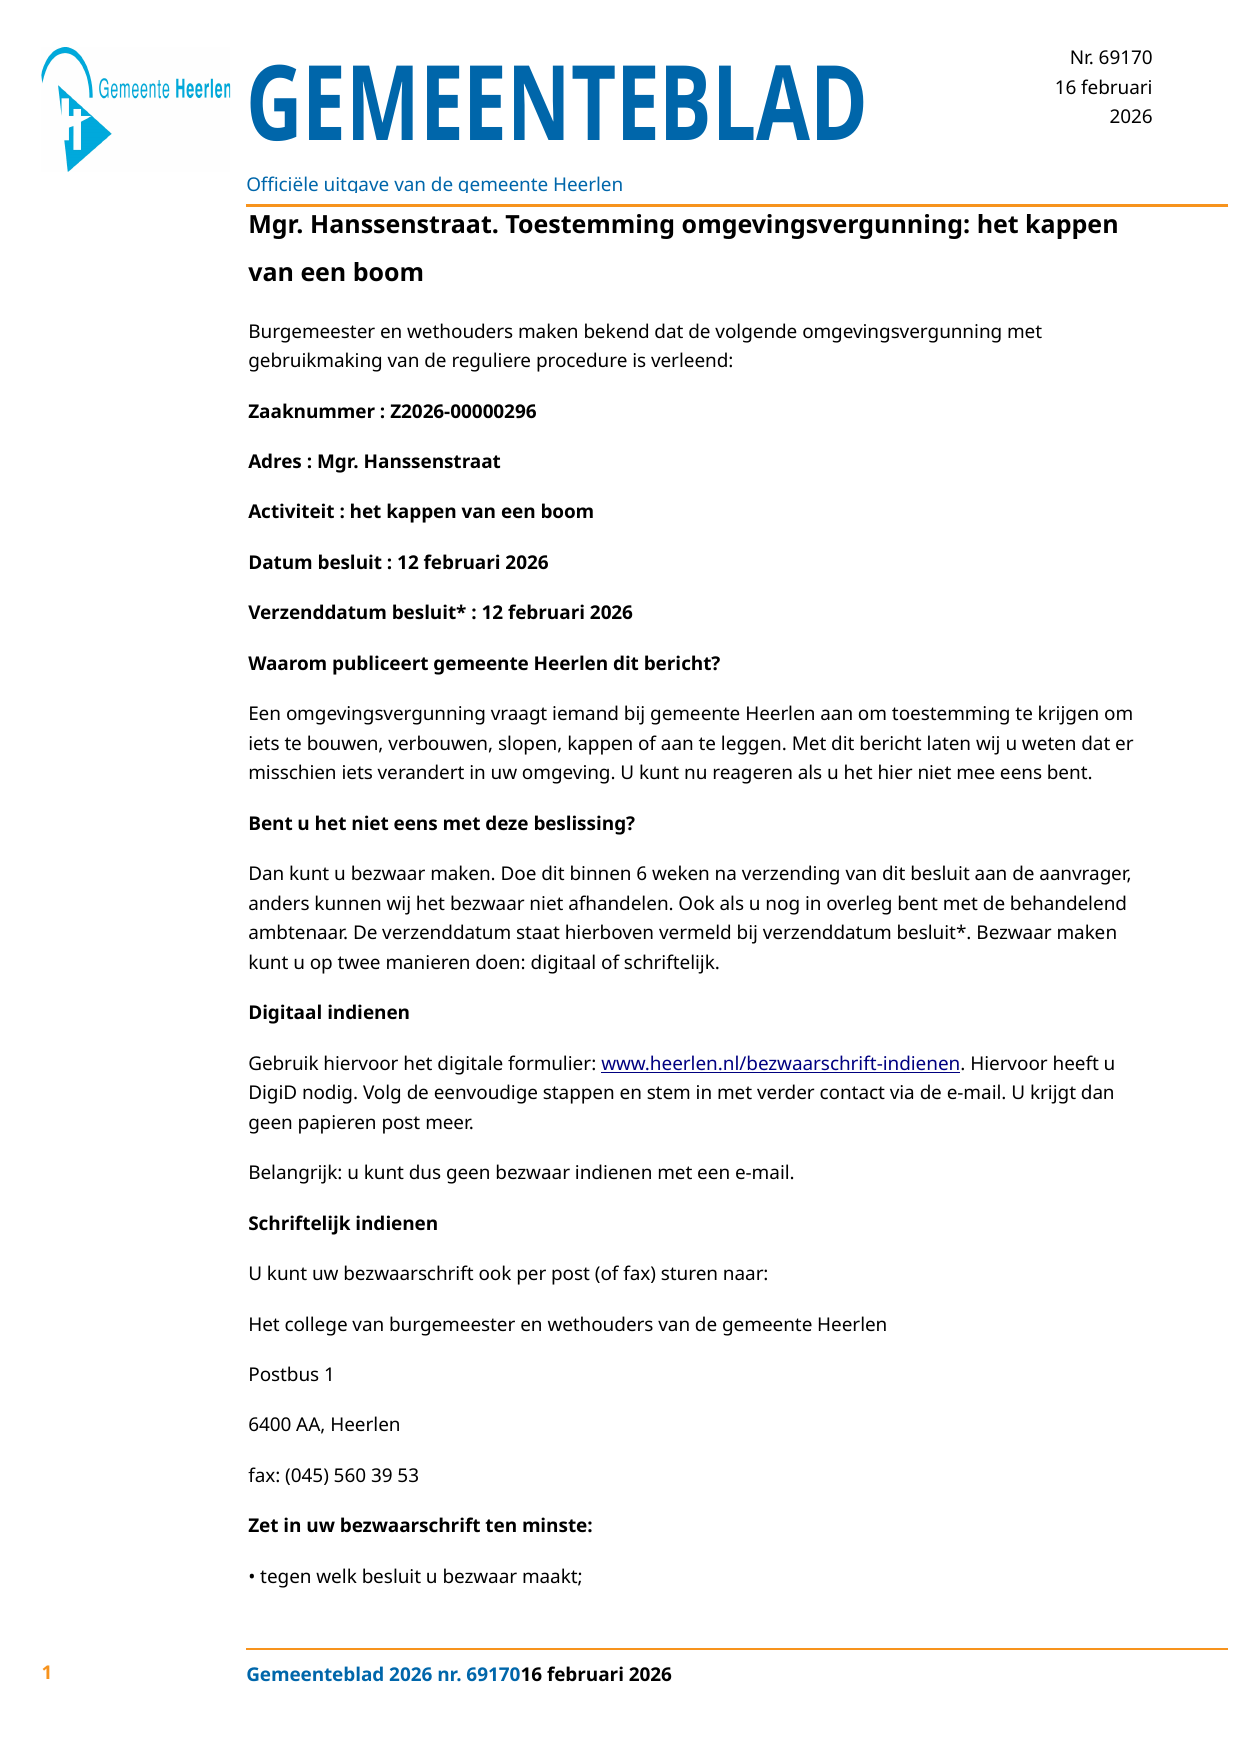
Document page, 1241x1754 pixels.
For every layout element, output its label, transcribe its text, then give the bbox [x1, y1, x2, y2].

text Datum besluit : 12 februari 2026 [248, 549, 1152, 575]
text Waarom publiceert gemeente Heerlen dit bericht? [248, 650, 1152, 676]
text Mgr. Hanssenstraat. Toestemming omgevingsvergunning: het kappen van een boom [248, 207, 1152, 288]
text Activiteit : het kappen van een boom [248, 499, 1152, 524]
text Digitaal indienen [248, 999, 1152, 1025]
text Bent u het niet eens met deze beslissing? [248, 810, 1152, 836]
text Verzenddatum besluit* : 12 februari 2026 [248, 599, 1152, 625]
text Gebruik hiervoor het digitale formulier: www.heerlen.nl/bezwaarschrift-indienen. Hiervoor heeft u DigiD nodig. Volg de eenvoudige stappen en stem in met verder contact via de e-mail. U krijgt dan geen papieren post meer. [248, 1050, 1152, 1135]
text Zet in uw bezwaarschrift ten minste: [248, 1512, 1152, 1538]
text U kunt uw bezwaarschrift ook per post (of fax) sturen naar: [248, 1260, 1152, 1286]
text Dan kunt u bezwaar maken. Doe dit binnen 6 weken na verzending van dit besluit aan de aanvrager, anders kunnen wij het bezwaar niet afhandelen. Ook als u nog in overleg bent met de behandelend ambtenaar. De verzenddatum staat hierboven vermeld bij verzenddatum besluit*. Bezwaar maken kunt u op twee manieren doen: digitaal of schriftelijk. [248, 860, 1152, 975]
text Belangrijk: u kunt dus geen bezwaar indienen met een e-mail. [248, 1159, 1152, 1185]
text • tegen welk besluit u bezwaar maakt; [248, 1563, 1152, 1589]
text Het college van burgemeester en wethouders van de gemeente Heerlen [248, 1311, 1152, 1337]
text 6400 AA, Heerlen [248, 1412, 1152, 1437]
text Schriftelijk indienen [248, 1210, 1152, 1236]
text Burgemeester en wethouders maken bekend dat de volgende omgevingsvergunning met gebruikmaking van de reguliere procedure is verleend: [248, 318, 1152, 373]
text Zaaknummer : Z2026-00000296 [248, 398, 1152, 424]
text Adres : Mgr. Hanssenstraat [248, 448, 1152, 474]
picture [41, 47, 231, 172]
text Een omgevingsvergunning vraagt iemand bij gemeente Heerlen aan om toestemming te krijgen om iets te bouwen, verbouwen, slopen, kappen of aan te leggen. Met dit bericht laten wij u weten dat er misschien iets verandert in uw omgeving. U kunt nu reageren als u het hier niet mee eens bent. [248, 700, 1152, 785]
picture [41, 47, 59, 70]
text fax: (045) 560 39 53 [248, 1462, 1152, 1488]
text Postbus 1 [248, 1361, 1152, 1387]
